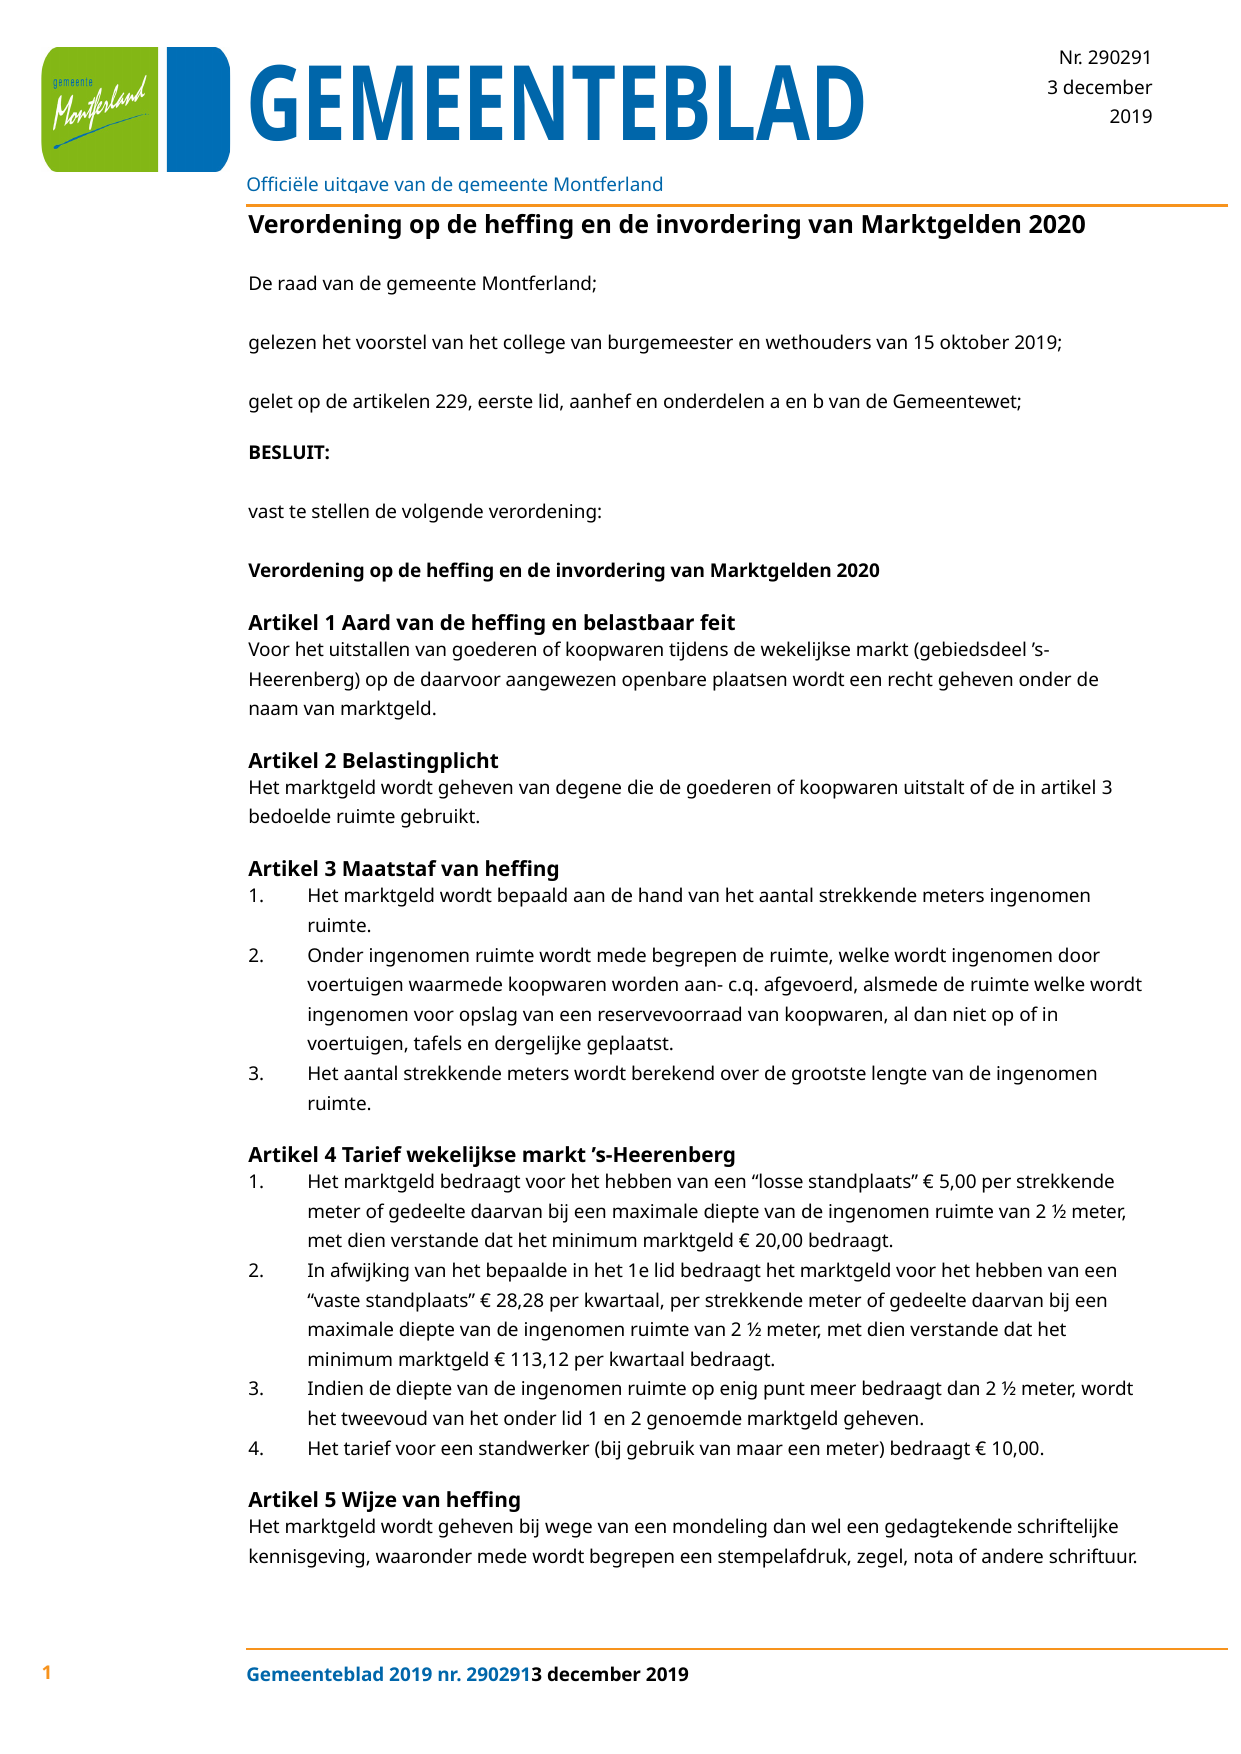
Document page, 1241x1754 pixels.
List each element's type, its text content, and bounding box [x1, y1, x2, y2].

text Artikel 5 Wijze van heffing [248, 1485, 1152, 1514]
text vast te stellen de volgende verordening: [248, 498, 1152, 524]
list Het aantal strekkende meters wordt berekend over de grootste lengte van de ingenomen ruimte. [248, 1060, 1152, 1115]
text gelezen het voorstel van het college van burgemeester en wethouders van 15 oktober 2019; [248, 329, 1152, 355]
text Het marktgeld wordt geheven bij wege van een mondeling dan wel een gedagtekende schriftelijke kennisgeving, waaronder mede wordt begrepen een stempelafdruk, zegel, nota of andere schriftuur. [248, 1514, 1152, 1569]
list Het marktgeld wordt bepaald aan de hand van het aantal strekkende meters ingenomen ruimte. [248, 883, 1152, 938]
list Onder ingenomen ruimte wordt mede begrepen de ruimte, welke wordt ingenomen door voertuigen waarmede koopwaren worden aan- c.q. afgevoerd, alsmede de ruimte welke wordt ingenomen voor opslag van een reservevoorraad van koopwaren, al dan niet op of in voertuigen, tafels en dergelijke geplaatst. [248, 942, 1152, 1056]
text Voor het uitstallen van goederen of koopwaren tijdens de wekelijkse markt (gebiedsdeel ’s-Heerenberg) op de daarvoor aangewezen openbare plaatsen wordt een recht geheven onder de naam van marktgeld. [248, 636, 1152, 721]
text De raad van de gemeente Montferland; [248, 270, 1152, 296]
text Verordening op de heffing en de invordering van Marktgelden 2020 [248, 557, 1152, 583]
text Artikel 4 Tarief wekelijkse markt ’s-Heerenberg [248, 1140, 1152, 1168]
text Het marktgeld wordt geheven van degene die de goederen of koopwaren uitstalt of de in artikel 3 bedoelde ruimte gebruikt. [248, 774, 1152, 829]
list Het marktgeld bedraagt voor het hebben van een “losse standplaats” € 5,00 per strekkende meter of gedeelte daarvan bij een maximale diepte van de ingenomen ruimte van 2 ½ meter, met dien verstande dat het minimum marktgeld € 20,00 bedraagt. [248, 1168, 1152, 1253]
text Artikel 1 Aard van de heffing en belastbaar feit [248, 608, 1152, 636]
list Indien de diepte van de ingenomen ruimte op enig punt meer bedraagt dan 2 ½ meter, wordt het tweevoud van het onder lid 1 en 2 genoemde marktgeld geheven. [248, 1376, 1152, 1431]
picture [41, 47, 231, 172]
text Artikel 2 Belastingplicht [248, 746, 1152, 774]
text gelet op de artikelen 229, eerste lid, aanhef en onderdelen a en b van de Gemeentewet; [248, 389, 1152, 414]
list In afwijking van het bepaalde in het 1e lid bedraagt het marktgeld voor het hebben van een “vaste standplaats” € 28,28 per kwartaal, per strekkende meter of gedeelte daarvan bij een maximale diepte van de ingenomen ruimte van 2 ½ meter, met dien verstande dat het minimum marktgeld € 113,12 per kwartaal bedraagt. [248, 1257, 1152, 1372]
text BESLUIT: [248, 439, 1152, 465]
text Verordening op de heffing en de invordering van Marktgelden 2020 [248, 207, 1152, 241]
list Het tarief voor een standwerker (bij gebruik van maar een meter) bedraagt € 10,00. [248, 1435, 1152, 1461]
text Artikel 3 Maatstaf van heffing [248, 854, 1152, 883]
